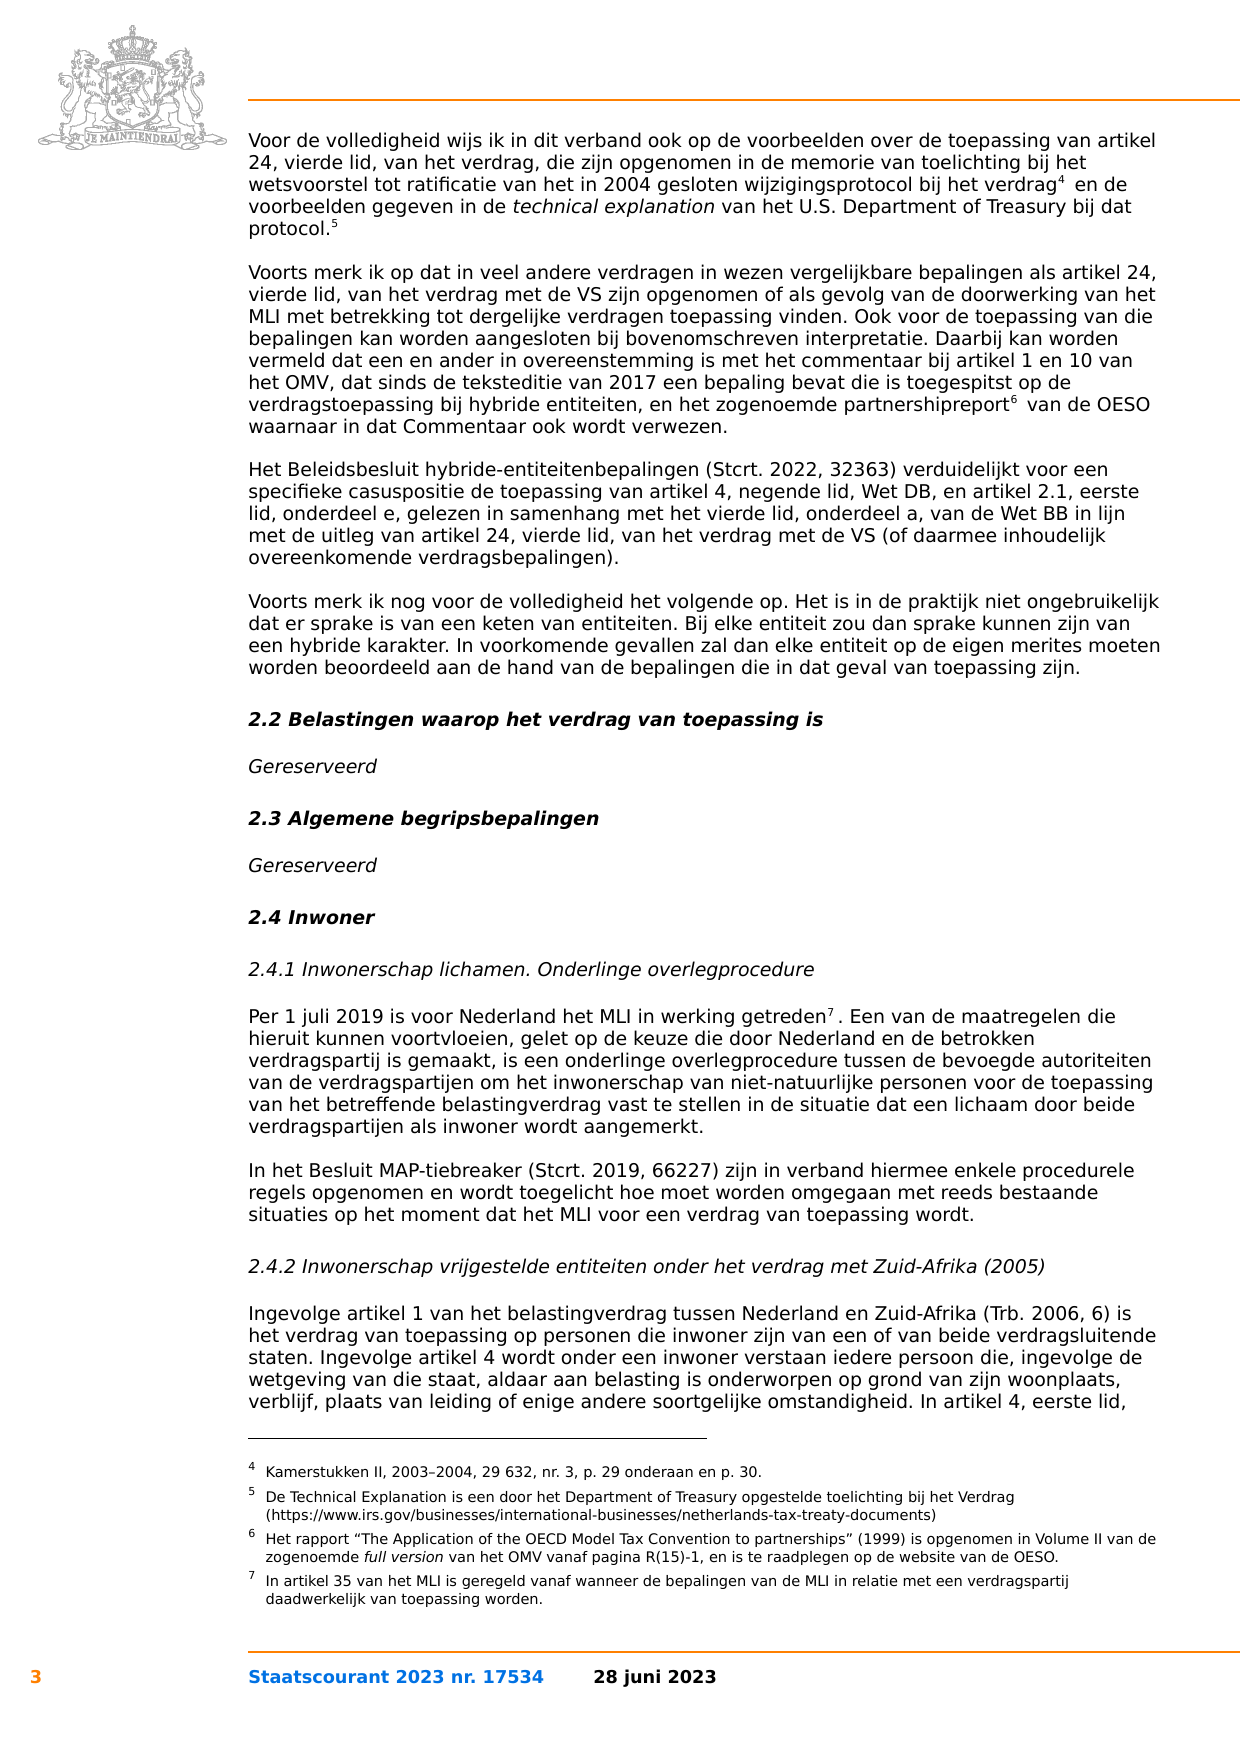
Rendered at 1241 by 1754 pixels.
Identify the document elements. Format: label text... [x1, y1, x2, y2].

text Gereserveerd [248, 756, 1163, 778]
text Per 1 juli 2019 is voor Nederland het MLI in werking getreden. Een van de maatregelen die hieruit kunnen voortvloeien, gelet op de keuze die door Nederland en de betrokken verdragspartij is gemaakt, is een onderlinge overlegprocedure tussen de bevoegde autoriteiten van de verdragspartijen om het inwonerschap van niet-natuurlijke personen voor de toepassing van het betreffende belastingverdrag vast te stellen in de situatie dat een lichaam door beide verdragspartijen als inwoner wordt aangemerkt. [248, 1006, 1163, 1138]
text De Technical Explanation is een door het Department of Treasury opgestelde toelichting bij het Verdrag (https://www.irs.gov/businesses/international-businesses/netherlands-tax-treaty-documents) [248, 1485, 1163, 1524]
text Gereserveerd [248, 855, 1163, 877]
picture [38, 25, 227, 150]
text Voorts merk ik op dat in veel andere verdragen in wezen vergelijkbare bepalingen als artikel 24, vierde lid, van het verdrag met de VS zijn opgenomen of als gevolg van de doorwerking van het MLI met betrekking tot dergelijke verdragen toepassing vinden. Ook voor de toepassing van die bepalingen kan worden aangesloten bij bovenomschreven interpretatie. Daarbij kan worden vermeld dat een en ander in overeenstemming is met het commentaar bij artikel 1 en 10 van het OMV, dat sinds de teksteditie van 2017 een bepaling bevat die is toegespitst op de verdragstoepassing bij hybride entiteiten, en het zogenoemde partnershipreport van de OESO waarnaar in dat Commentaar ook wordt verwezen. [248, 262, 1163, 437]
text Voorts merk ik nog voor de volledigheid het volgende op. Het is in de praktijk niet ongebruikelijk dat er sprake is van een keten van entiteiten. Bij elke entiteit zou dan sprake kunnen zijn van een hybride karakter. In voorkomende gevallen zal dan elke entiteit op de eigen merites moeten worden beoordeeld aan de hand van de bepalingen die in dat geval van toepassing zijn. [248, 591, 1163, 679]
text In artikel 35 van het MLI is geregeld vanaf wanneer de bepalingen van de MLI in relatie met een verdragspartij daadwerkelijk van toepassing worden. [248, 1569, 1163, 1608]
text Ingevolge artikel 1 van het belastingverdrag tussen Nederland en Zuid-Afrika (Trb. 2006, 6) is het verdrag van toepassing op personen die inwoner zijn van een of van beide verdragsluitende staten. Ingevolge artikel 4 wordt onder een inwoner verstaan iedere persoon die, ingevolge de wetgeving van die staat, aldaar aan belasting is onderworpen op grond van zijn woonplaats, verblijf, plaats van leiding of enige andere soortgelijke omstandigheid. In artikel 4, eerste lid, [248, 1303, 1163, 1412]
subtitle 2.2 Belastingen waarop het verdrag van toepassing is [248, 709, 1163, 731]
text Het rapport “The Application of the OECD Model Tax Convention to partnerships” (1999) is opgenomen in Volume II van de zogenoemde full version van het OMV vanaf pagina R(15)-1, en is te raadplegen op de website van de OESO. [248, 1527, 1163, 1566]
text Voor de volledigheid wijs ik in dit verband ook op de voorbeelden over de toepassing van artikel 24, vierde lid, van het verdrag, die zijn opgenomen in de memorie van toelichting bij het wetsvoorstel tot ratificatie van het in 2004 gesloten wijzigingsprotocol bij het verdrag en de voorbeelden gegeven in de technical explanation van het U.S. Department of Treasury bij dat protocol. [248, 130, 1163, 240]
subtitle 2.4.1 Inwonerschap lichamen. Onderlinge overlegprocedure [248, 959, 1163, 981]
subtitle 2.4 Inwoner [248, 907, 1163, 929]
subtitle 2.3 Algemene begripsbepalingen [248, 808, 1163, 830]
subtitle 2.4.2 Inwonerschap vrijgestelde entiteiten onder het verdrag met Zuid-Afrika (2005) [248, 1256, 1163, 1278]
text Kamerstukken II, 2003–2004, 29 632, nr. 3, p. 29 onderaan en p. 30. [248, 1460, 1163, 1482]
text In het Besluit MAP-tiebreaker (Stcrt. 2019, 66227) zijn in verband hiermee enkele procedurele regels opgenomen en wordt toegelicht hoe moet worden omgegaan met reeds bestaande situaties op het moment dat het MLI voor een verdrag van toepassing wordt. [248, 1160, 1163, 1226]
text Het Beleidsbesluit hybride-entiteitenbepalingen (Stcrt. 2022, 32363) verduidelijkt voor een specifieke casuspositie de toepassing van artikel 4, negende lid, Wet DB, en artikel 2.1, eerste lid, onderdeel e, gelezen in samenhang met het vierde lid, onderdeel a, van de Wet BB in lijn met de uitleg van artikel 24, vierde lid, van het verdrag met de VS (of daarmee inhoudelijk overeenkomende verdragsbepalingen). [248, 459, 1163, 569]
